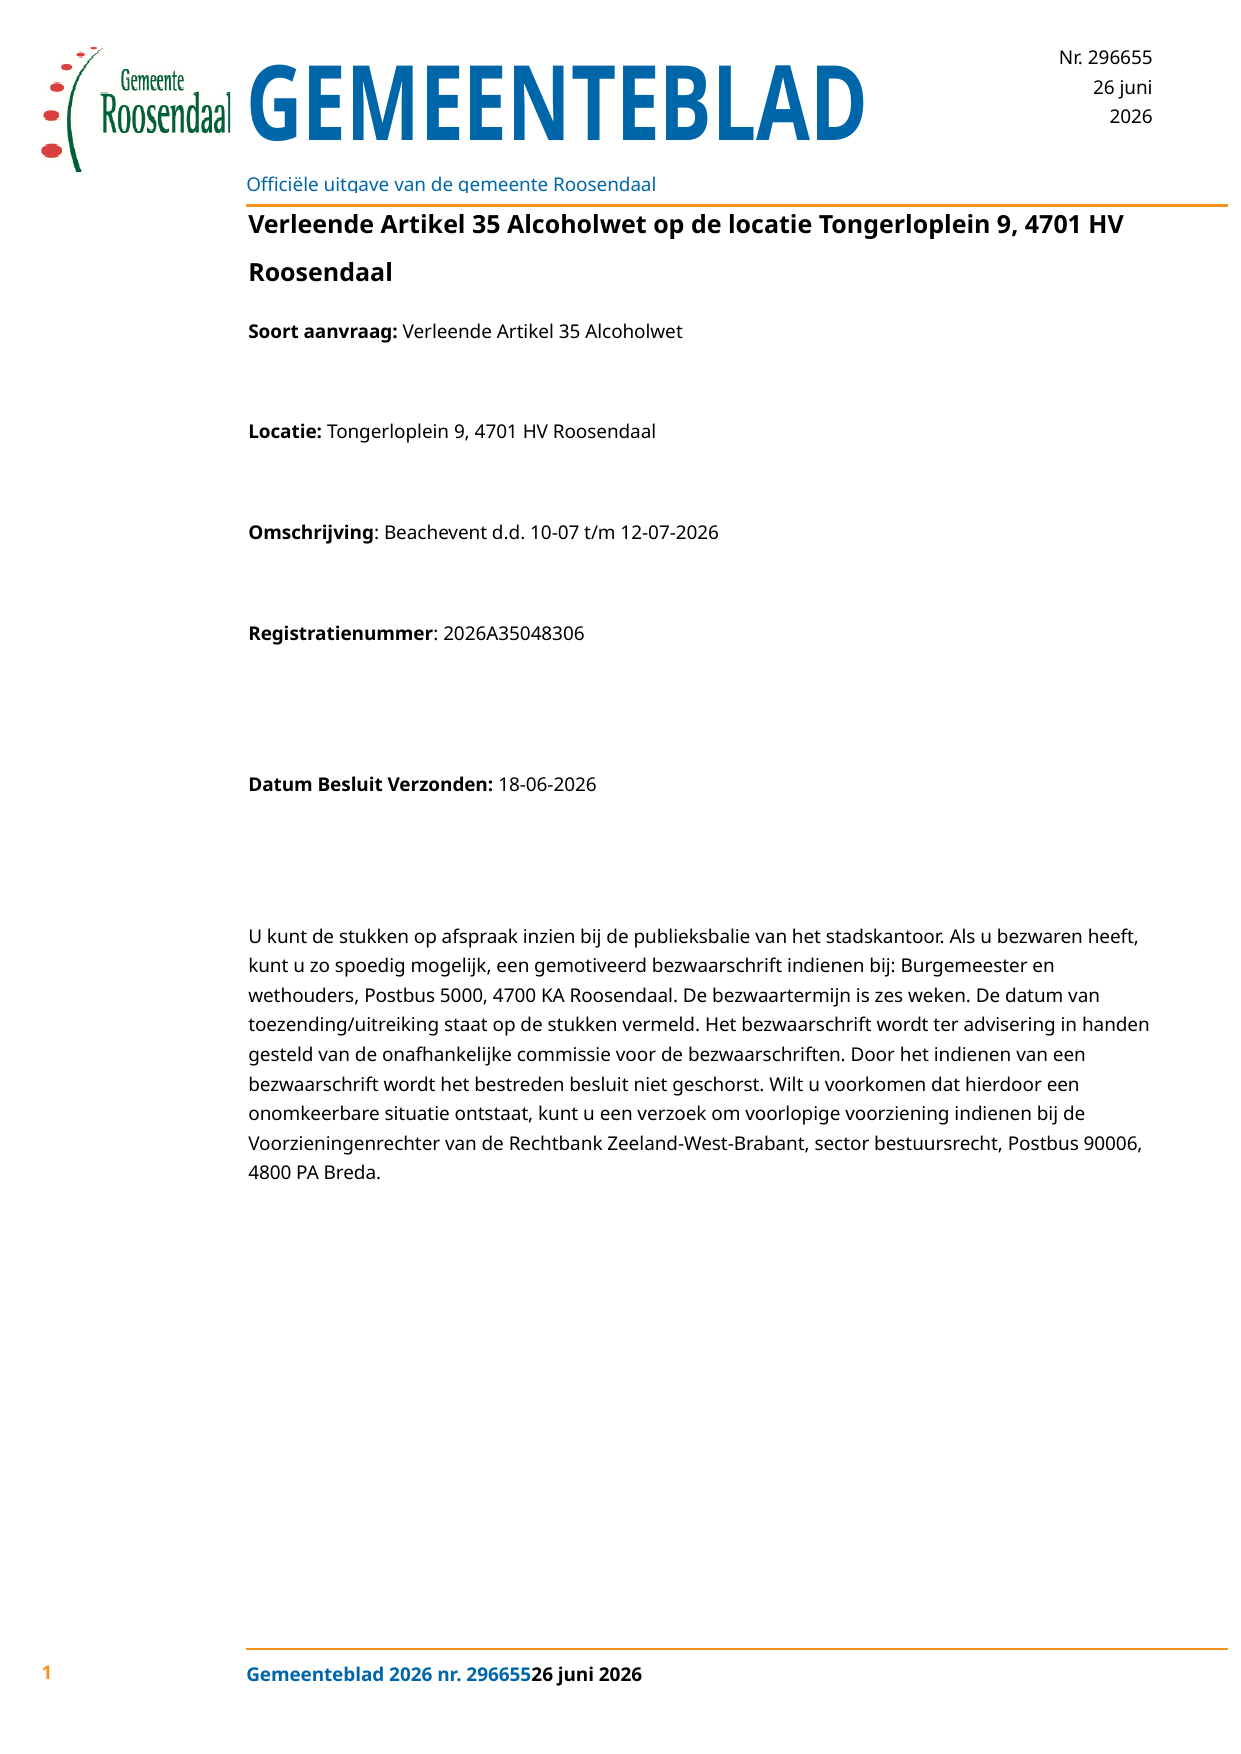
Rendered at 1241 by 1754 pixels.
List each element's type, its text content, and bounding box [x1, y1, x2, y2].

picture [41, 47, 231, 172]
text U kunt de stukken op afspraak inzien bij de publieksbalie van het stadskantoor. Als u bezwaren heeft, kunt u zo spoedig mogelijk, een gemotiveerd bezwaarschrift indienen bij: Burgemeester en wethouders, Postbus 5000, 4700 KA Roosendaal. De bezwaartermijn is zes weken. De datum van toezending/uitreiking staat op de stukken vermeld. Het bezwaarschrift wordt ter advisering in handen gesteld van de onafhankelijke commissie voor de bezwaarschriften. Door het indienen van een bezwaarschrift wordt het bestreden besluit niet geschorst. Wilt u voorkomen dat hierdoor een onomkeerbare situatie ontstaat, kunt u een verzoek om voorlopige voorziening indienen bij de Voorzieningenrechter van de Rechtbank Zeeland-West-Brabant, sector bestuursrecht, Postbus 90006, 4800 PA Breda. [248, 923, 1152, 1185]
text Omschrijving: Beachevent d.d. 10-07 t/m 12-07-2026 [248, 519, 1152, 545]
text Datum Besluit Verzonden: 18-06-2026 [248, 772, 1152, 797]
text Soort aanvraag: Verleende Artikel 35 Alcoholwet [248, 318, 1152, 344]
text Verleende Artikel 35 Alcoholwet op de locatie Tongerloplein 9, 4701 HV Roosendaal [248, 207, 1152, 288]
text Registratienummer: 2026A35048306 [248, 620, 1152, 646]
text Locatie: Tongerloplein 9, 4701 HV Roosendaal [248, 419, 1152, 444]
